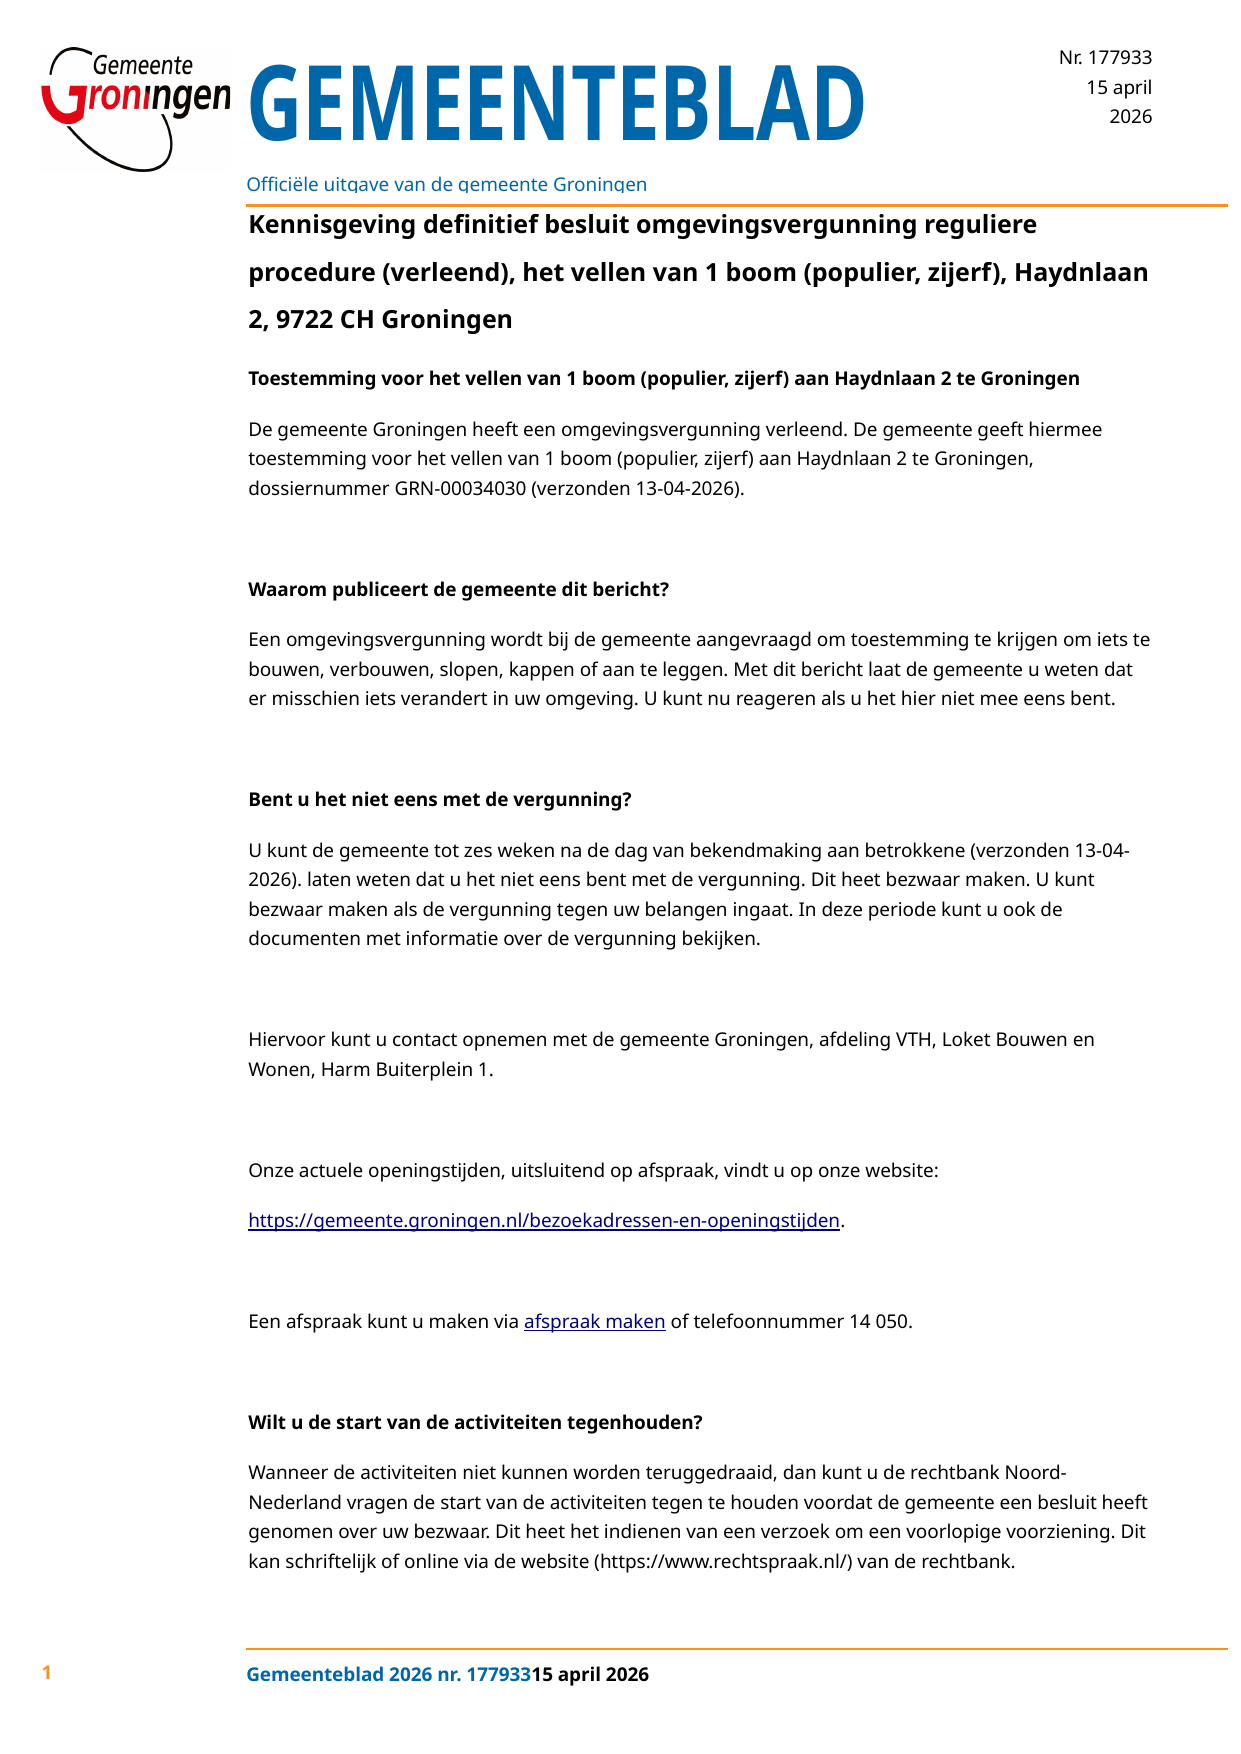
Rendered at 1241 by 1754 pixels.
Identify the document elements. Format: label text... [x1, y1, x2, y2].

text Wanneer de activiteiten niet kunnen worden teruggedraaid, dan kunt u de rechtbank Noord-Nederland vragen de start van de activiteiten tegen te houden voordat de gemeente een besluit heeft genomen over uw bezwaar. Dit heet het indienen van een verzoek om een voorlopige voorziening. Dit kan schriftelijk of online via de website (https://www.rechtspraak.nl/) van de rechtbank. [248, 1459, 1152, 1574]
text Bent u het niet eens met de vergunning? [248, 786, 1152, 812]
text Wilt u de start van de activiteiten tegenhouden? [248, 1409, 1152, 1434]
text Hiervoor kunt u contact opnemen met de gemeente Groningen, afdeling VTH, Loket Bouwen en Wonen, Harm Buiterplein 1. [248, 1026, 1152, 1082]
text De gemeente Groningen heeft een omgevingsvergunning verleend. De gemeente geeft hiermee toestemming voor het vellen van 1 boom (populier, zijerf) aan Haydnlaan 2 te Groningen, dossiernummer GRN-00034030 (verzonden 13-04-2026). [248, 416, 1152, 501]
text Een afspraak kunt u maken via afspraak maken of telefoonnummer 14 050. [248, 1308, 1152, 1334]
picture [41, 47, 231, 172]
text Kennisgeving definitief besluit omgevingsvergunning reguliere procedure (verleend), het vellen van 1 boom (populier, zijerf), Haydnlaan 2, 9722 CH Groningen [248, 207, 1152, 336]
text https://gemeente.groningen.nl/bezoekadressen-en-openingstijden. [248, 1207, 1152, 1233]
text Toestemming voor het vellen van 1 boom (populier, zijerf) aan Haydnlaan 2 te Groningen [248, 366, 1152, 391]
text Onze actuele openingstijden, uitsluitend op afspraak, vindt u op onze website: [248, 1157, 1152, 1182]
text U kunt de gemeente tot zes weken na de dag van bekendmaking aan betrokkene (verzonden 13-04-2026). laten weten dat u het niet eens bent met de vergunning. Dit heet bezwaar maken. U kunt bezwaar maken als de vergunning tegen uw belangen ingaat. In deze periode kunt u ook de documenten met informatie over de vergunning bekijken. [248, 837, 1152, 951]
text Waarom publiceert de gemeente dit bericht? [248, 576, 1152, 602]
text Een omgevingsvergunning wordt bij de gemeente aangevraagd om toestemming te krijgen om iets te bouwen, verbouwen, slopen, kappen of aan te leggen. Met dit bericht laat de gemeente u weten dat er misschien iets verandert in uw omgeving. U kunt nu reageren als u het hier niet mee eens bent. [248, 626, 1152, 711]
